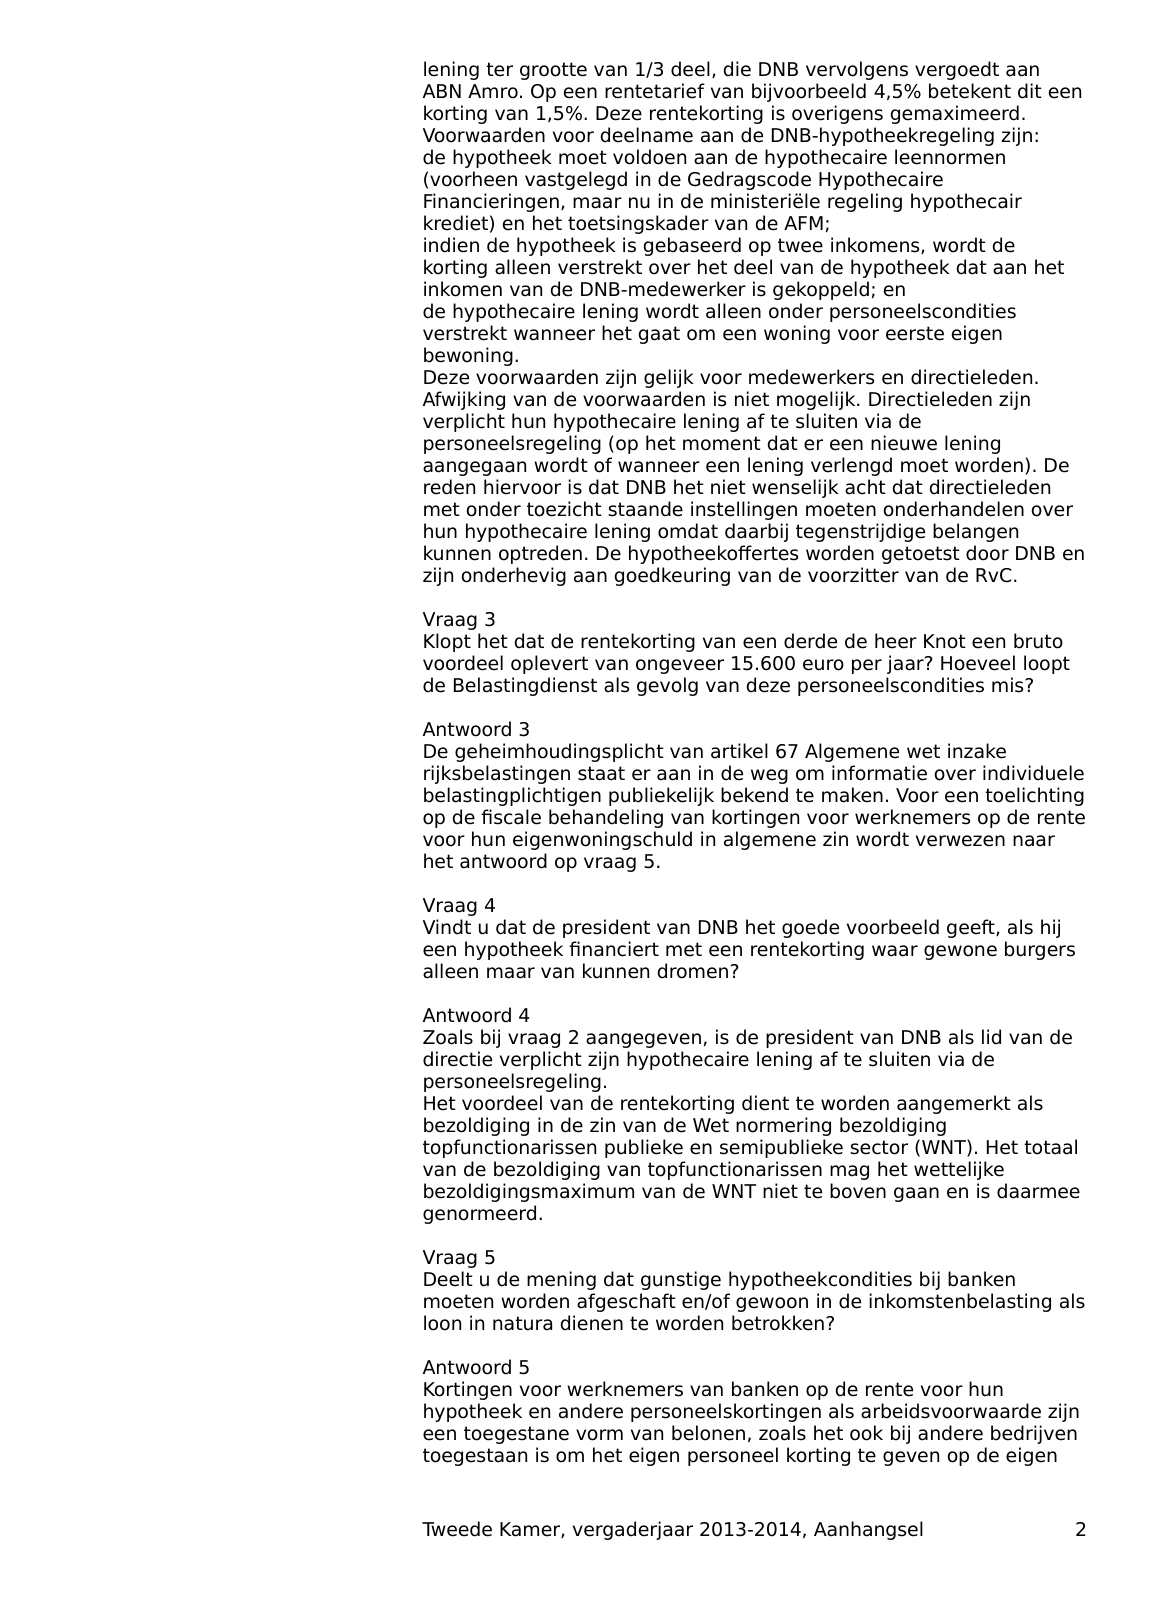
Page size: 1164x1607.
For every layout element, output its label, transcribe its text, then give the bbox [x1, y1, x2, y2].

text Klopt het dat de rentekorting van een derde de heer Knot een bruto voordeel oplevert van ongeveer 15.600 euro per jaar? Hoeveel loopt de Belastingdienst als gevolg van deze personeelscondities mis? [422, 631, 1087, 697]
text Deelt u de mening dat gunstige hypotheekcondities bij banken moeten worden afgeschaft en/of gewoon in de inkomstenbelasting als loon in natura dienen te worden betrokken? [422, 1269, 1087, 1335]
text Antwoord 4 [422, 1005, 1087, 1027]
text Het voordeel van de rentekorting dient te worden aangemerkt als bezoldiging in de zin van de Wet normering bezoldiging topfunctionarissen publieke en semipublieke sector (WNT). Het totaal van de bezoldiging van topfunctionarissen mag het wettelijke bezoldigingsmaximum van de WNT niet te boven gaan en is daarmee genormeerd. [422, 1093, 1087, 1225]
text Vraag 4 [422, 895, 1087, 917]
text de hypotheek moet voldoen aan de hypothecaire leennormen (voorheen vastgelegd in de Gedragscode Hypothecaire Financieringen, maar nu in de ministeriële regeling hypothecair krediet) en het toetsingskader van de AFM; [422, 147, 1087, 235]
text Vraag 3 [422, 609, 1087, 631]
text lening ter grootte van 1/3 deel, die DNB vervolgens vergoedt aan ABN Amro. Op een rentetarief van bijvoorbeeld 4,5% betekent dit een korting van 1,5%. Deze rentekorting is overigens gemaximeerd. [422, 59, 1087, 125]
text Antwoord 3 [422, 719, 1087, 741]
text Vraag 5 [422, 1247, 1087, 1269]
text de hypothecaire lening wordt alleen onder personeelscondities verstrekt wanneer het gaat om een woning voor eerste eigen bewoning. [422, 301, 1087, 367]
text Deze voorwaarden zijn gelijk voor medewerkers en directieleden. Afwijking van de voorwaarden is niet mogelijk. Directieleden zijn verplicht hun hypothecaire lening af te sluiten via de personeelsregeling (op het moment dat er een nieuwe lening aangegaan wordt of wanneer een lening verlengd moet worden). De reden hiervoor is dat DNB het niet wenselijk acht dat directieleden met onder toezicht staande instellingen moeten onderhandelen over hun hypothecaire lening omdat daarbij tegenstrijdige belangen kunnen optreden. De hypotheekoffertes worden getoetst door DNB en zijn onderhevig aan goedkeuring van de voorzitter van de RvC. [422, 367, 1087, 587]
text Antwoord 5 [422, 1357, 1087, 1379]
text De geheimhoudingsplicht van artikel 67 Algemene wet inzake rijksbelastingen staat er aan in de weg om informatie over individuele belastingplichtigen publiekelijk bekend te maken. Voor een toelichting op de fiscale behandeling van kortingen voor werknemers op de rente voor hun eigenwoningschuld in algemene zin wordt verwezen naar het antwoord op vraag 5. [422, 741, 1087, 873]
text Kortingen voor werknemers van banken op de rente voor hun hypotheek en andere personeelskortingen als arbeidsvoorwaarde zijn een toegestane vorm van belonen, zoals het ook bij andere bedrijven toegestaan is om het eigen personeel korting te geven op de eigen [422, 1379, 1087, 1467]
text Zoals bij vraag 2 aangegeven, is de president van DNB als lid van de directie verplicht zijn hypothecaire lening af te sluiten via de personeelsregeling. [422, 1027, 1087, 1093]
text Vindt u dat de president van DNB het goede voorbeeld geeft, als hij een hypotheek financiert met een rentekorting waar gewone burgers alleen maar van kunnen dromen? [422, 917, 1087, 983]
text indien de hypotheek is gebaseerd op twee inkomens, wordt de korting alleen verstrekt over het deel van de hypotheek dat aan het inkomen van de DNB-medewerker is gekoppeld; en [422, 235, 1087, 301]
text Voorwaarden voor deelname aan de DNB-hypotheekregeling zijn: [422, 125, 1087, 147]
